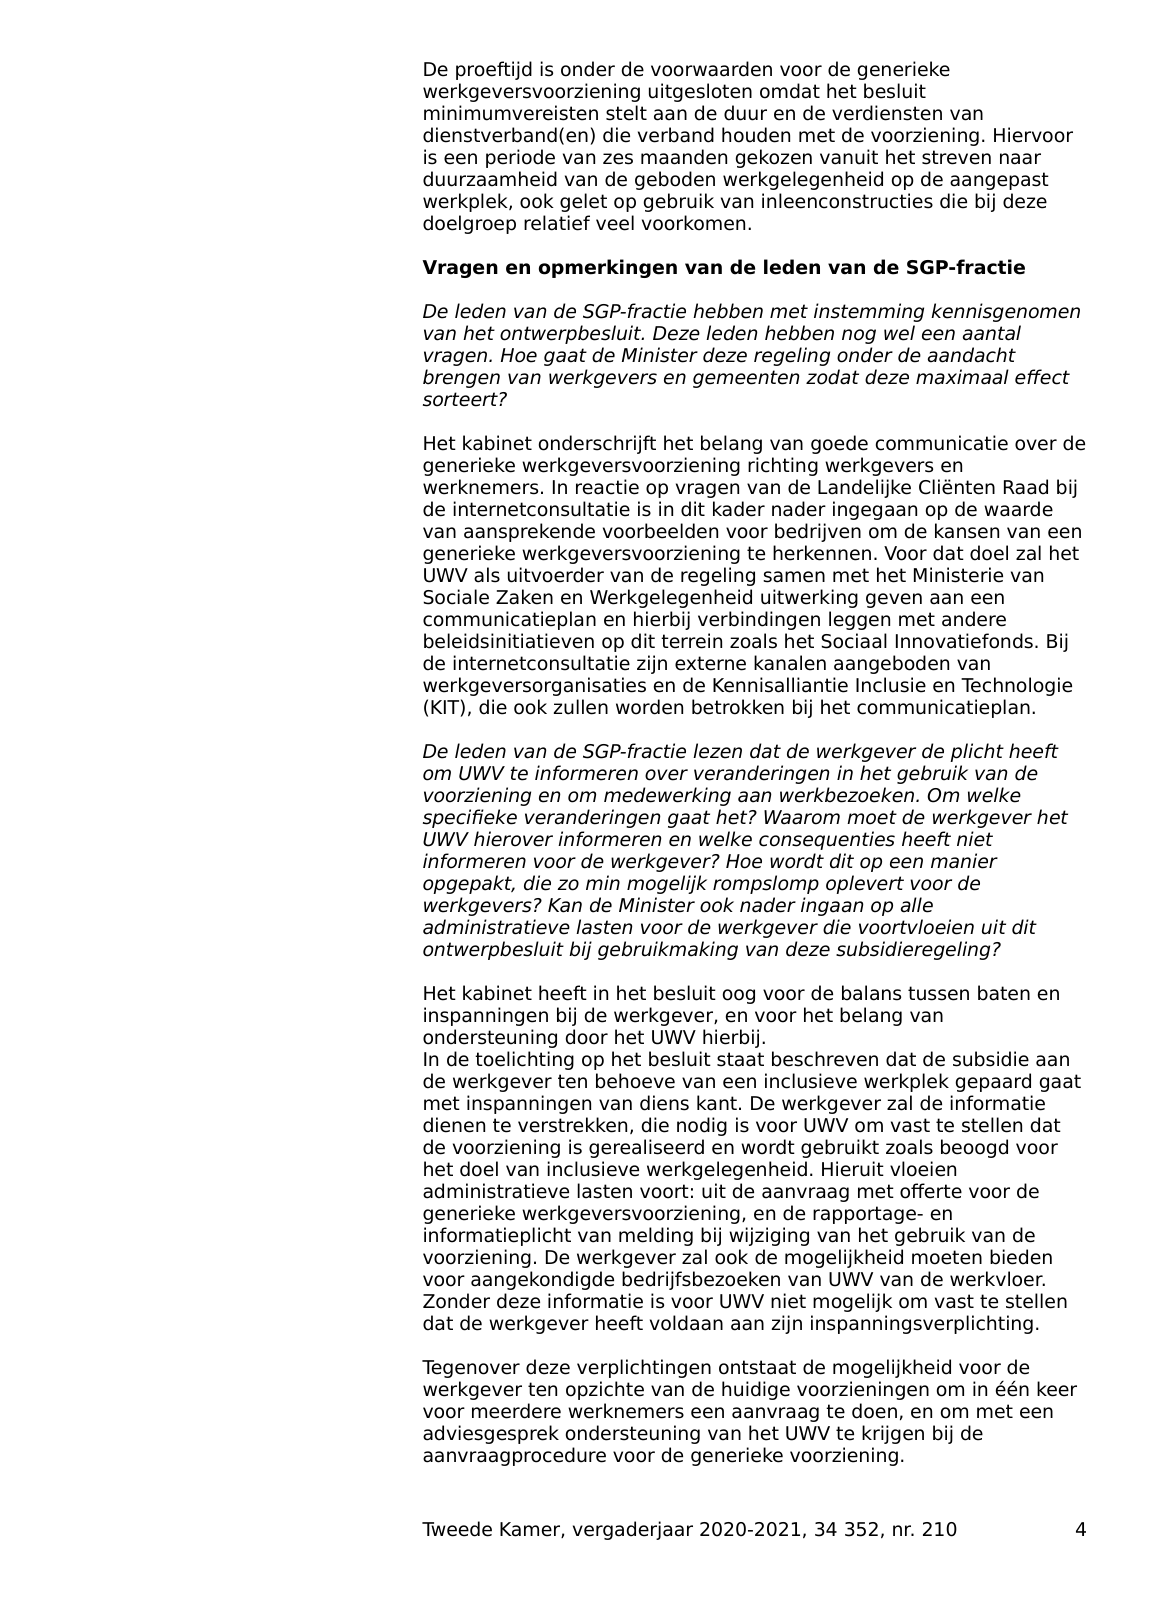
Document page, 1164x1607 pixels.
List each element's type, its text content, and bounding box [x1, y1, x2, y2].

text Het kabinet heeft in het besluit oog voor de balans tussen baten en inspanningen bij de werkgever, en voor het belang van ondersteuning door het UWV hierbij. [422, 983, 1087, 1049]
text Het kabinet onderschrijft het belang van goede communicatie over de generieke werkgeversvoorziening richting werkgevers en werknemers. In reactie op vragen van de Landelijke Cliënten Raad bij de internetconsultatie is in dit kader nader ingegaan op de waarde van aansprekende voorbeelden voor bedrijven om de kansen van een generieke werkgeversvoorziening te herkennen. Voor dat doel zal het UWV als uitvoerder van de regeling samen met het Ministerie van Sociale Zaken en Werkgelegenheid uitwerking geven aan een communicatieplan en hierbij verbindingen leggen met andere beleidsinitiatieven op dit terrein zoals het Sociaal Innovatiefonds. Bij de internetconsultatie zijn externe kanalen aangeboden van werkgeversorganisaties en de Kennisalliantie Inclusie en Technologie (KIT), die ook zullen worden betrokken bij het communicatieplan. [422, 433, 1087, 719]
text De leden van de SGP-fractie lezen dat de werkgever de plicht heeft om UWV te informeren over veranderingen in het gebruik van de voorziening en om medewerking aan werkbezoeken. Om welke specifieke veranderingen gaat het? Waarom moet de werkgever het UWV hierover informeren en welke consequenties heeft niet informeren voor de werkgever? Hoe wordt dit op een manier opgepakt, die zo min mogelijk rompslomp oplevert voor de werkgevers? Kan de Minister ook nader ingaan op alle administratieve lasten voor de werkgever die voortvloeien uit dit ontwerpbesluit bij gebruikmaking van deze subsidieregeling? [422, 741, 1087, 961]
text Tegenover deze verplichtingen ontstaat de mogelijkheid voor de werkgever ten opzichte van de huidige voorzieningen om in één keer voor meerdere werknemers een aanvraag te doen, en om met een adviesgesprek ondersteuning van het UWV te krijgen bij de aanvraagprocedure voor de generieke voorziening. [422, 1357, 1087, 1467]
subtitle Vragen en opmerkingen van de leden van de SGP-fractie [422, 257, 1087, 279]
text In de toelichting op het besluit staat beschreven dat de subsidie aan de werkgever ten behoeve van een inclusieve werkplek gepaard gaat met inspanningen van diens kant. De werkgever zal de informatie dienen te verstrekken, die nodig is voor UWV om vast te stellen dat de voorziening is gerealiseerd en wordt gebruikt zoals beoogd voor het doel van inclusieve werkgelegenheid. Hieruit vloeien administratieve lasten voort: uit de aanvraag met offerte voor de generieke werkgeversvoorziening, en de rapportage- en informatieplicht van melding bij wijziging van het gebruik van de voorziening. De werkgever zal ook de mogelijkheid moeten bieden voor aangekondigde bedrijfsbezoeken van UWV van de werkvloer. Zonder deze informatie is voor UWV niet mogelijk om vast te stellen dat de werkgever heeft voldaan aan zijn inspanningsverplichting. [422, 1049, 1087, 1335]
text De proeftijd is onder de voorwaarden voor de generieke werkgeversvoorziening uitgesloten omdat het besluit minimumvereisten stelt aan de duur en de verdiensten van dienstverband(en) die verband houden met de voorziening. Hiervoor is een periode van zes maanden gekozen vanuit het streven naar duurzaamheid van de geboden werkgelegenheid op de aangepast werkplek, ook gelet op gebruik van inleenconstructies die bij deze doelgroep relatief veel voorkomen. [422, 59, 1087, 235]
text De leden van de SGP-fractie hebben met instemming kennisgenomen van het ontwerpbesluit. Deze leden hebben nog wel een aantal vragen. Hoe gaat de Minister deze regeling onder de aandacht brengen van werkgevers en gemeenten zodat deze maximaal effect sorteert? [422, 301, 1087, 411]
